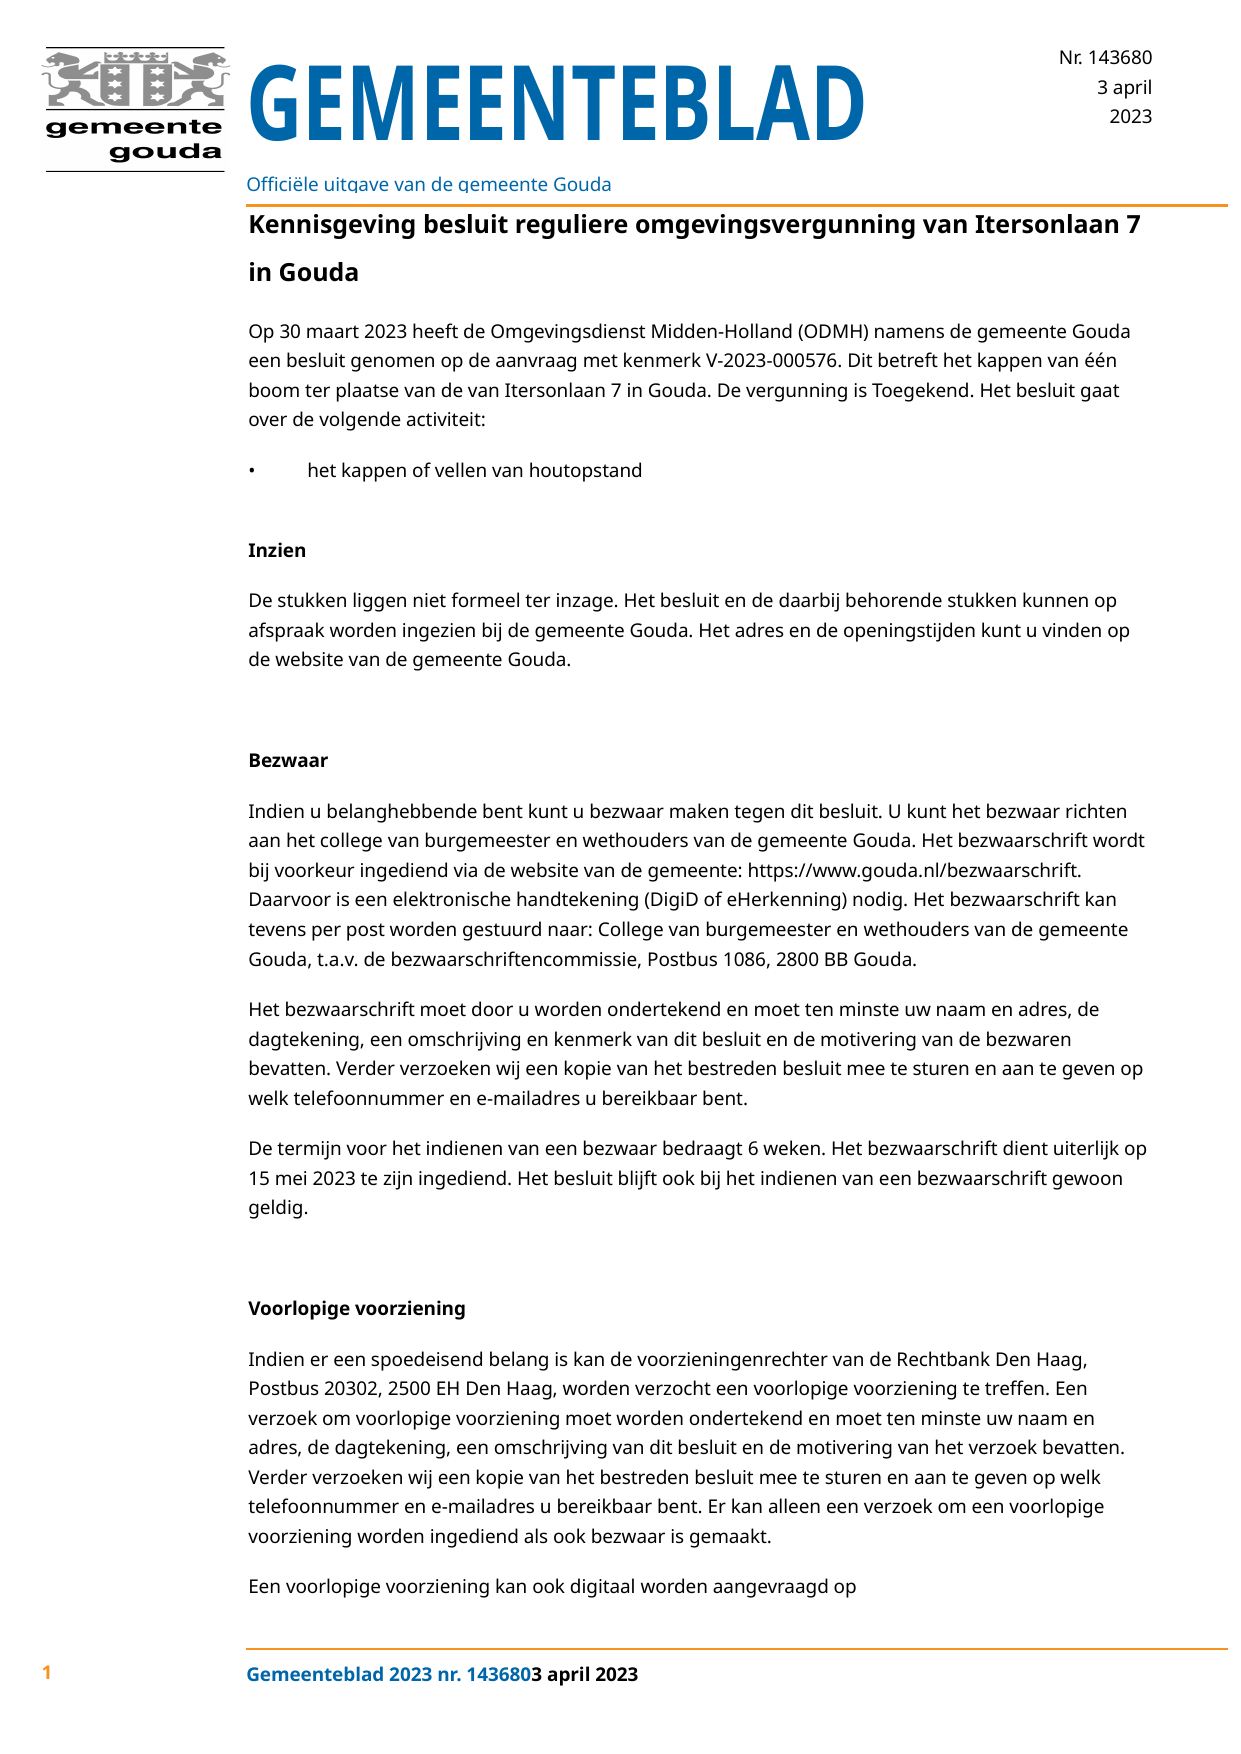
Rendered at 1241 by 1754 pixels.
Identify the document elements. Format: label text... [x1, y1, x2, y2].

picture [41, 47, 231, 172]
text Voorlopige voorziening [248, 1295, 1152, 1321]
text Indien er een spoedeisend belang is kan de voorzieningenrechter van de Rechtbank Den Haag, Postbus 20302, 2500 EH Den Haag, worden verzocht een voorlopige voorziening te treffen. Een verzoek om voorlopige voorziening moet worden ondertekend en moet ten minste uw naam en adres, de dagtekening, een omschrijving van dit besluit en de motivering van het verzoek bevatten. Verder verzoeken wij een kopie van het bestreden besluit mee te sturen en aan te geven op welk telefoonnummer en e-mailadres u bereikbaar bent. Er kan alleen een verzoek om een voorlopige voorziening worden ingediend als ook bezwaar is gemaakt. [248, 1346, 1152, 1549]
list het kappen of vellen van houtopstand [248, 457, 1152, 483]
text Het bezwaarschrift moet door u worden ondertekend en moet ten minste uw naam en adres, de dagtekening, een omschrijving en kenmerk van dit besluit en de motivering van de bezwaren bevatten. Verder verzoeken wij een kopie van het bestreden besluit mee te sturen en aan te geven op welk telefoonnummer en e-mailadres u bereikbaar bent. [248, 996, 1152, 1111]
text De stukken liggen niet formeel ter inzage. Het besluit en de daarbij behorende stukken kunnen op afspraak worden ingezien bij de gemeente Gouda. Het adres en de openingstijden kunt u vinden op de website van de gemeente Gouda. [248, 587, 1152, 672]
text Inzien [248, 537, 1152, 563]
text Op 30 maart 2023 heeft de Omgevingsdienst Midden-Holland (ODMH) namens de gemeente Gouda een besluit genomen op de aanvraag met kenmerk V-2023-000576. Dit betreft het kappen van één boom ter plaatse van de van Itersonlaan 7 in Gouda. De vergunning is Toegekend. Het besluit gaat over de volgende activiteit: [248, 318, 1152, 432]
text De termijn voor het indienen van een bezwaar bedraagt 6 weken. Het bezwaarschrift dient uiterlijk op 15 mei 2023 te zijn ingediend. Het besluit blijft ook bij het indienen van een bezwaarschrift gewoon geldig. [248, 1135, 1152, 1220]
text Bezwaar [248, 747, 1152, 773]
text Een voorlopige voorziening kan ook digitaal worden aangevraagd op [248, 1574, 1152, 1599]
text Indien u belanghebbende bent kunt u bezwaar maken tegen dit besluit. U kunt het bezwaar richten aan het college van burgemeester en wethouders van de gemeente Gouda. Het bezwaarschrift wordt bij voorkeur ingediend via de website van de gemeente: https://www.gouda.nl/bezwaarschrift. Daarvoor is een elektronische handtekening (DigiD of eHerkenning) nodig. Het bezwaarschrift kan tevens per post worden gestuurd naar: College van burgemeester en wethouders van de gemeente Gouda, t.a.v. de bezwaarschriftencommissie, Postbus 1086, 2800 BB Gouda. [248, 798, 1152, 972]
text Kennisgeving besluit reguliere omgevingsvergunning van Itersonlaan 7 in Gouda [248, 207, 1152, 288]
